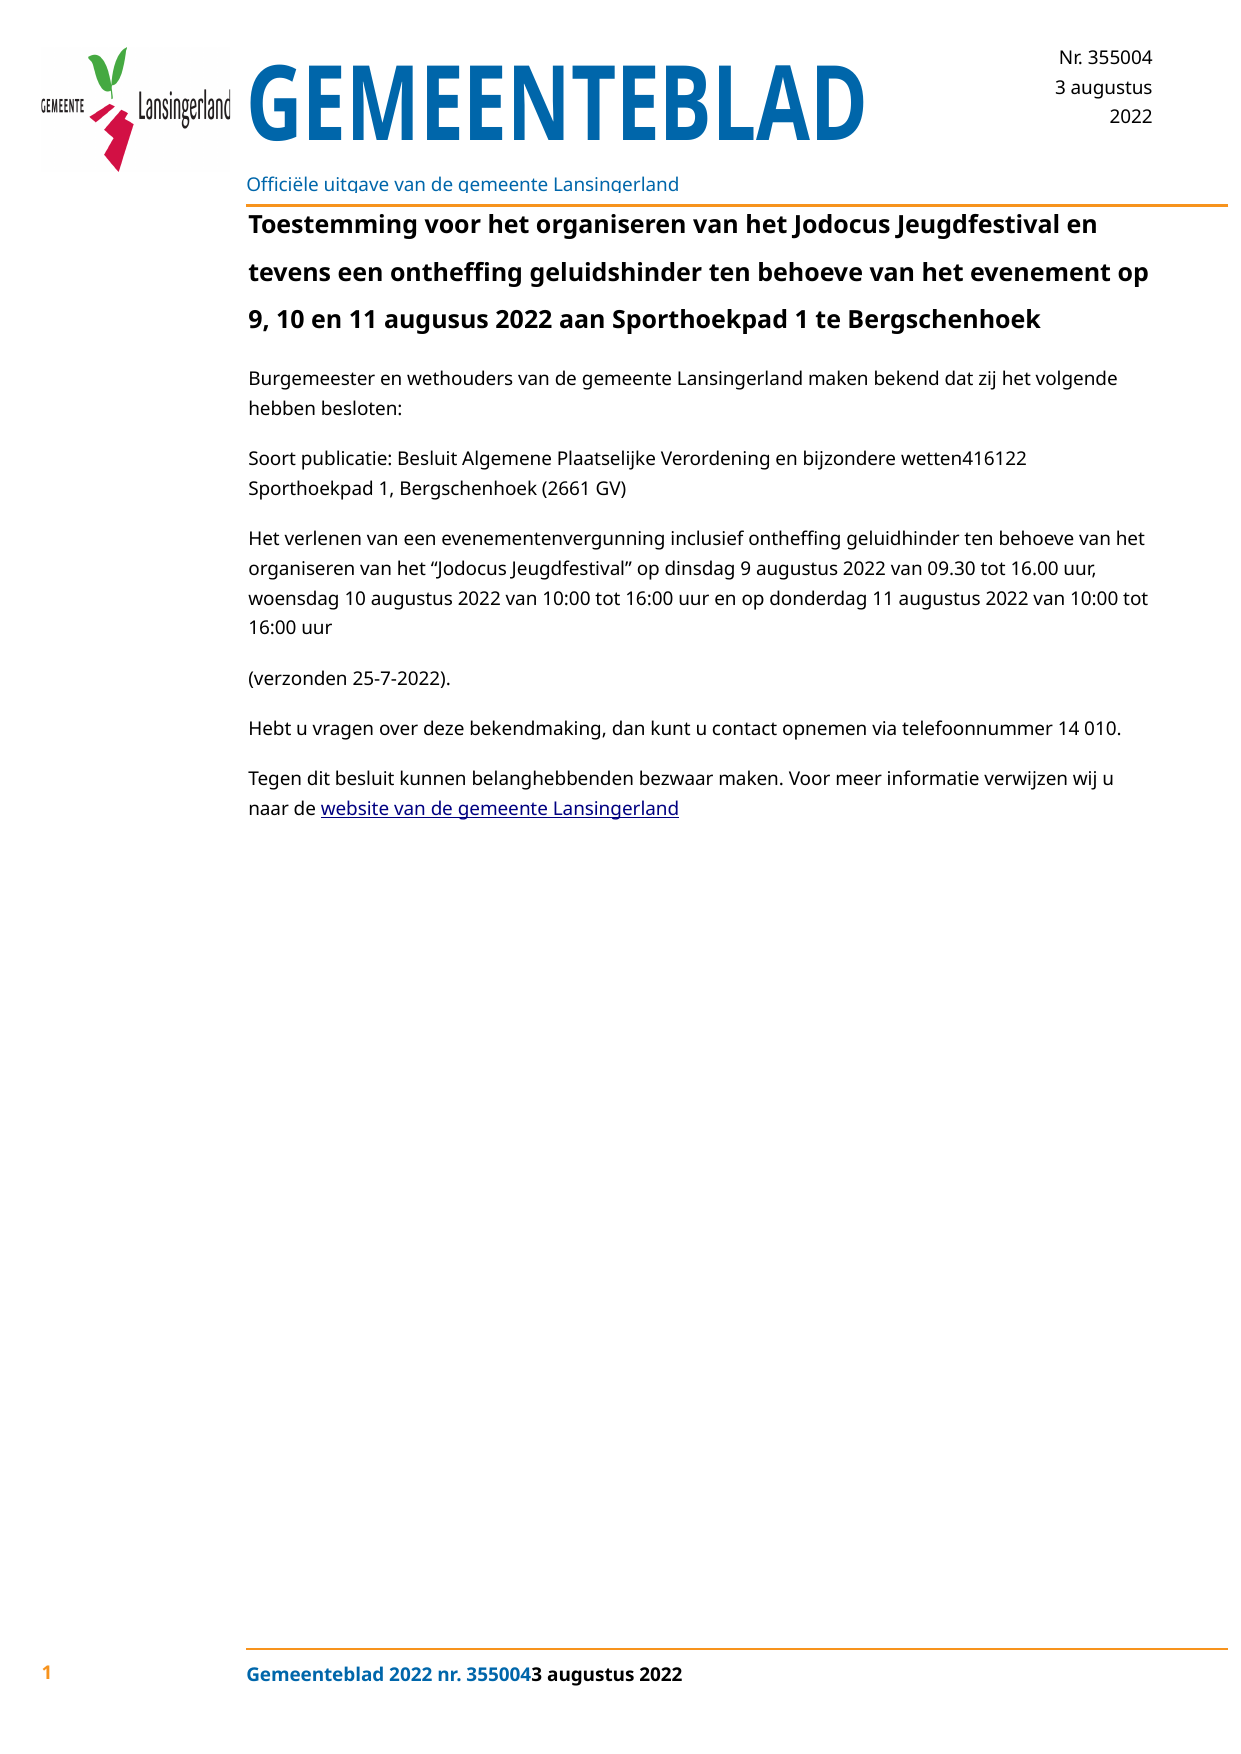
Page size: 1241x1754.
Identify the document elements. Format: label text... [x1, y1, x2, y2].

text Toestemming voor het organiseren van het Jodocus Jeugdfestival en tevens een ontheffing geluidshinder ten behoeve van het evenement op 9, 10 en 11 augusus 2022 aan Sporthoekpad 1 te Bergschenhoek [248, 207, 1152, 336]
picture [41, 47, 231, 172]
text Het verlenen van een evenementenvergunning inclusief ontheffing geluidhinder ten behoeve van het organiseren van het “Jodocus Jeugdfestival” op dinsdag 9 augustus 2022 van 09.30 tot 16.00 uur, woensdag 10 augustus 2022 van 10:00 tot 16:00 uur en op donderdag 11 augustus 2022 van 10:00 tot 16:00 uur [248, 526, 1152, 640]
text Burgemeester en wethouders van de gemeente Lansingerland maken bekend dat zij het volgende hebben besloten: [248, 366, 1152, 421]
text (verzonden 25-7-2022). [248, 665, 1152, 690]
text Tegen dit besluit kunnen belanghebbenden bezwaar maken. Voor meer informatie verwijzen wij u naar de website van de gemeente Lansingerland [248, 766, 1152, 821]
text Soort publicatie: Besluit Algemene Plaatselijke Verordening en bijzondere wetten416122 Sporthoekpad 1, Bergschenhoek (2661 GV) [248, 446, 1152, 501]
text Hebt u vragen over deze bekendmaking, dan kunt u contact opnemen via telefoonnummer 14 010. [248, 715, 1152, 741]
